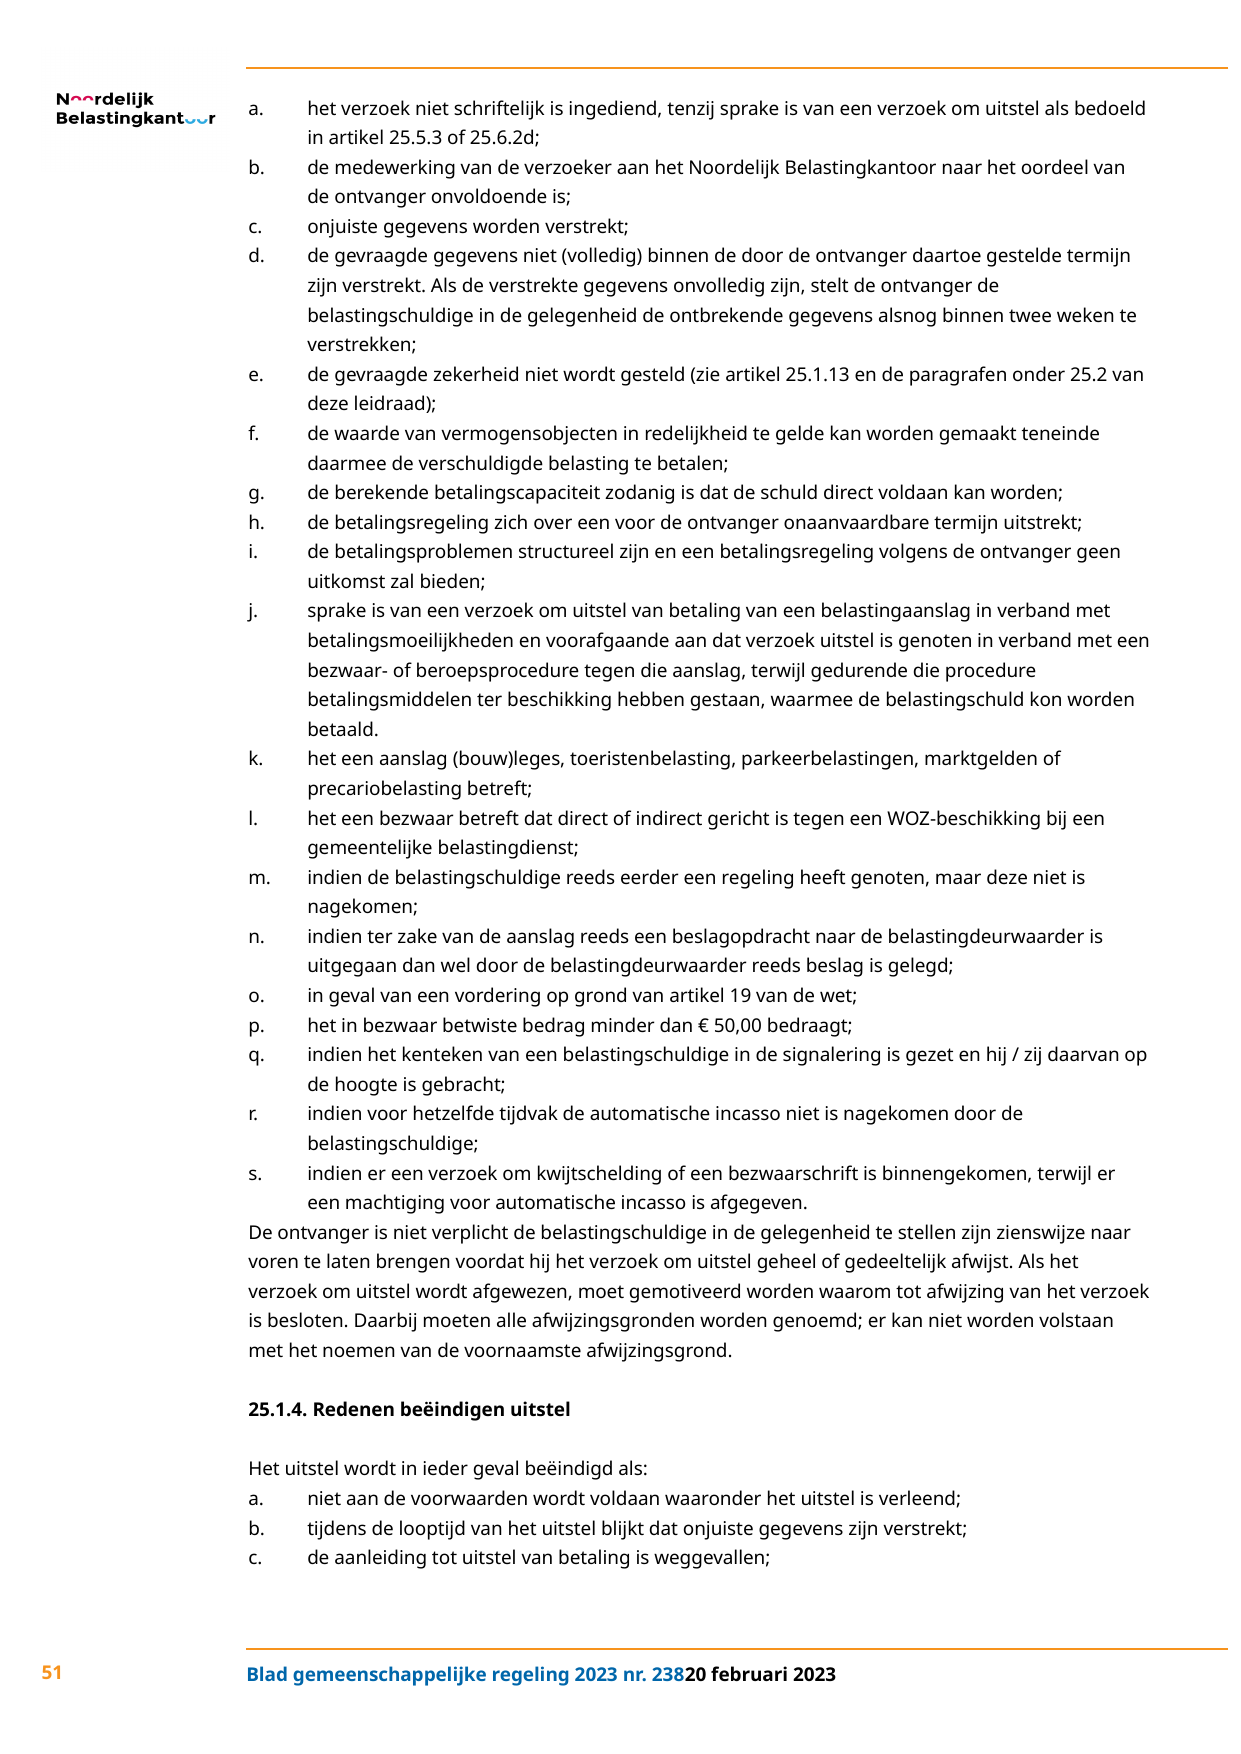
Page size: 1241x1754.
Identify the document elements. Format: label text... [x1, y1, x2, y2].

list het in bezwaar betwiste bedrag minder dan € 50,00 bedraagt; [248, 1012, 1152, 1038]
list onjuiste gegevens worden verstrekt; [248, 213, 1152, 239]
list het een aanslag (bouw)leges, toeristenbelasting, parkeerbelastingen, marktgelden of precariobelasting betreft; [248, 746, 1152, 801]
list het verzoek niet schriftelijk is ingediend, tenzij sprake is van een verzoek om uitstel als bedoeld in artikel 25.5.3 of 25.6.2d; [248, 95, 1152, 150]
text Het uitstel wordt in ieder geval beëindigd als: [248, 1456, 1152, 1481]
list indien ter zake van de aanslag reeds een beslagopdracht naar de belastingdeurwaarder is uitgegaan dan wel door de belastingdeurwaarder reeds beslag is gelegd; [248, 923, 1152, 978]
list het een bezwaar betreft dat direct of indirect gericht is tegen een WOZ-beschikking bij een gemeentelijke belastingdienst; [248, 805, 1152, 860]
list de betalingsproblemen structureel zijn en een betalingsregeling volgens de ontvanger geen uitkomst zal bieden; [248, 538, 1152, 594]
list indien voor hetzelfde tijdvak de automatische incasso niet is nagekomen door de belastingschuldige; [248, 1101, 1152, 1156]
list de gevraagde zekerheid niet wordt gesteld (zie artikel 25.1.13 en de paragrafen onder 25.2 van deze leidraad); [248, 361, 1152, 416]
list de gevraagde gegevens niet (volledig) binnen de door de ontvanger daartoe gestelde termijn zijn verstrekt. Als de verstrekte gegevens onvolledig zijn, stelt de ontvanger de belastingschuldige in de gelegenheid de ontbrekende gegevens alsnog binnen twee weken te verstrekken; [248, 243, 1152, 357]
list de berekende betalingscapaciteit zodanig is dat de schuld direct voldaan kan worden; [248, 479, 1152, 505]
list de waarde van vermogensobjecten in redelijkheid te gelde kan worden gemaakt teneinde daarmee de verschuldigde belasting te betalen; [248, 420, 1152, 476]
list tijdens de looptijd van het uitstel blijkt dat onjuiste gegevens zijn verstrekt; [248, 1515, 1152, 1541]
list de betalingsregeling zich over een voor de ontvanger onaanvaardbare termijn uitstrekt; [248, 509, 1152, 535]
list in geval van een vordering op grond van artikel 19 van de wet; [248, 982, 1152, 1008]
list sprake is van een verzoek om uitstel van betaling van een belastingaanslag in verband met betalingsmoeilijkheden en voorafgaande aan dat verzoek uitstel is genoten in verband met een bezwaar- of beroepsprocedure tegen die aanslag, terwijl gedurende die procedure betalingsmiddelen ter beschikking hebben gestaan, waarmee de belastingschuld kon worden betaald. [248, 598, 1152, 742]
list de medewerking van de verzoeker aan het Noordelijk Belastingkantoor naar het oordeel van de ontvanger onvoldoende is; [248, 154, 1152, 209]
picture [41, 47, 231, 172]
list indien er een verzoek om kwijtschelding of een bezwaarschrift is binnengekomen, terwijl er een machtiging voor automatische incasso is afgegeven. [248, 1160, 1152, 1215]
list indien het kenteken van een belastingschuldige in de signalering is gezet en hij / zij daarvan op de hoogte is gebracht; [248, 1041, 1152, 1097]
list niet aan de voorwaarden wordt voldaan waaronder het uitstel is verleend; [248, 1485, 1152, 1511]
text De ontvanger is niet verplicht de belastingschuldige in de gelegenheid te stellen zijn zienswijze naar voren te laten brengen voordat hij het verzoek om uitstel geheel of gedeeltelijk afwijst. Als het verzoek om uitstel wordt afgewezen, moet gemotiveerd worden waarom tot afwijzing van het verzoek is besloten. Daarbij moeten alle afwijzingsgronden worden genoemd; er kan niet worden volstaan met het noemen van de voornaamste afwijzingsgrond. [248, 1219, 1152, 1363]
list indien de belastingschuldige reeds eerder een regeling heeft genoten, maar deze niet is nagekomen; [248, 864, 1152, 919]
text 25.1.4. Redenen beëindigen uitstel [248, 1396, 1152, 1422]
list de aanleiding tot uitstel van betaling is weggevallen; [248, 1544, 1152, 1570]
